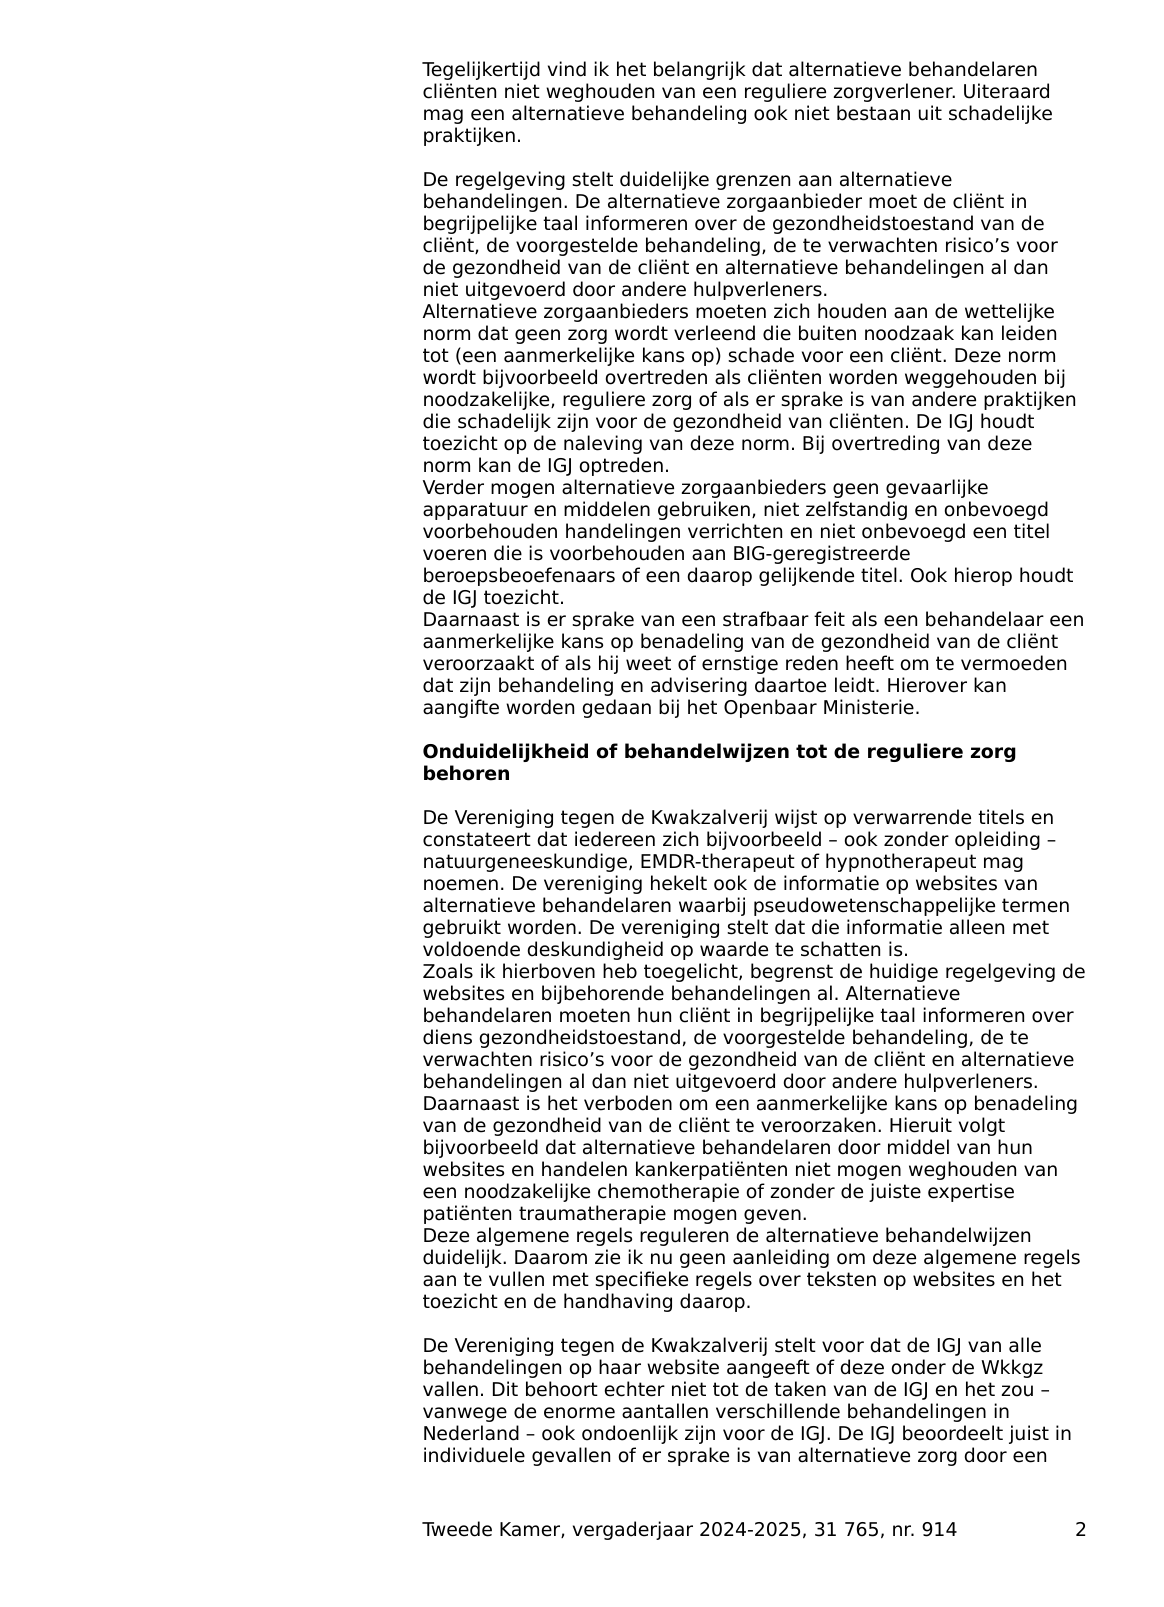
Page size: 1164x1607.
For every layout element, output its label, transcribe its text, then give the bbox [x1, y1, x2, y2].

text De regelgeving stelt duidelijke grenzen aan alternatieve behandelingen. De alternatieve zorgaanbieder moet de cliënt in begrijpelijke taal informeren over de gezondheidstoestand van de cliënt, de voorgestelde behandeling, de te verwachten risico’s voor de gezondheid van de cliënt en alternatieve behandelingen al dan niet uitgevoerd door andere hulpverleners. [422, 169, 1087, 301]
text Verder mogen alternatieve zorgaanbieders geen gevaarlijke apparatuur en middelen gebruiken, niet zelfstandig en onbevoegd voorbehouden handelingen verrichten en niet onbevoegd een titel voeren die is voorbehouden aan BIG-geregistreerde beroepsbeoefenaars of een daarop gelijkende titel. Ook hierop houdt de IGJ toezicht. [422, 477, 1087, 609]
text De Vereniging tegen de Kwakzalverij stelt voor dat de IGJ van alle behandelingen op haar website aangeeft of deze onder de Wkkgz vallen. Dit behoort echter niet tot de taken van de IGJ en het zou – vanwege de enorme aantallen verschillende behandelingen in Nederland – ook ondoenlijk zijn voor de IGJ. De IGJ beoordeelt juist in individuele gevallen of er sprake is van alternatieve zorg door een [422, 1335, 1087, 1467]
text Zoals ik hierboven heb toegelicht, begrenst de huidige regelgeving de websites en bijbehorende behandelingen al. Alternatieve behandelaren moeten hun cliënt in begrijpelijke taal informeren over diens gezondheidstoestand, de voorgestelde behandeling, de te verwachten risico’s voor de gezondheid van de cliënt en alternatieve behandelingen al dan niet uitgevoerd door andere hulpverleners. Daarnaast is het verboden om een aanmerkelijke kans op benadeling van de gezondheid van de cliënt te veroorzaken. Hieruit volgt bijvoorbeeld dat alternatieve behandelaren door middel van hun websites en handelen kankerpatiënten niet mogen weghouden van een noodzakelijke chemotherapie of zonder de juiste expertise patiënten traumatherapie mogen geven. [422, 961, 1087, 1224]
text Tegelijkertijd vind ik het belangrijk dat alternatieve behandelaren cliënten niet weghouden van een reguliere zorgverlener. Uiteraard mag een alternatieve behandeling ook niet bestaan uit schadelijke praktijken. [422, 59, 1087, 147]
subtitle Onduidelijkheid of behandelwijzen tot de reguliere zorg behoren [422, 741, 1087, 785]
text Alternatieve zorgaanbieders moeten zich houden aan de wettelijke norm dat geen zorg wordt verleend die buiten noodzaak kan leiden tot (een aanmerkelijke kans op) schade voor een cliënt. Deze norm wordt bijvoorbeeld overtreden als cliënten worden weggehouden bij noodzakelijke, reguliere zorg of als er sprake is van andere praktijken die schadelijk zijn voor de gezondheid van cliënten. De IGJ houdt toezicht op de naleving van deze norm. Bij overtreding van deze norm kan de IGJ optreden. [422, 301, 1087, 477]
text De Vereniging tegen de Kwakzalverij wijst op verwarrende titels en constateert dat iedereen zich bijvoorbeeld – ook zonder opleiding – natuurgeneeskundige, EMDR-therapeut of hypnotherapeut mag noemen. De vereniging hekelt ook de informatie op websites van alternatieve behandelaren waarbij pseudowetenschappelijke termen gebruikt worden. De vereniging stelt dat die informatie alleen met voldoende deskundigheid op waarde te schatten is. [422, 807, 1087, 961]
text Daarnaast is er sprake van een strafbaar feit als een behandelaar een aanmerkelijke kans op benadeling van de gezondheid van de cliënt veroorzaakt of als hij weet of ernstige reden heeft om te vermoeden dat zijn behandeling en advisering daartoe leidt. Hierover kan aangifte worden gedaan bij het Openbaar Ministerie. [422, 609, 1087, 719]
text Deze algemene regels reguleren de alternatieve behandelwijzen duidelijk. Daarom zie ik nu geen aanleiding om deze algemene regels aan te vullen met specifieke regels over teksten op websites en het toezicht en de handhaving daarop. [422, 1224, 1087, 1312]
